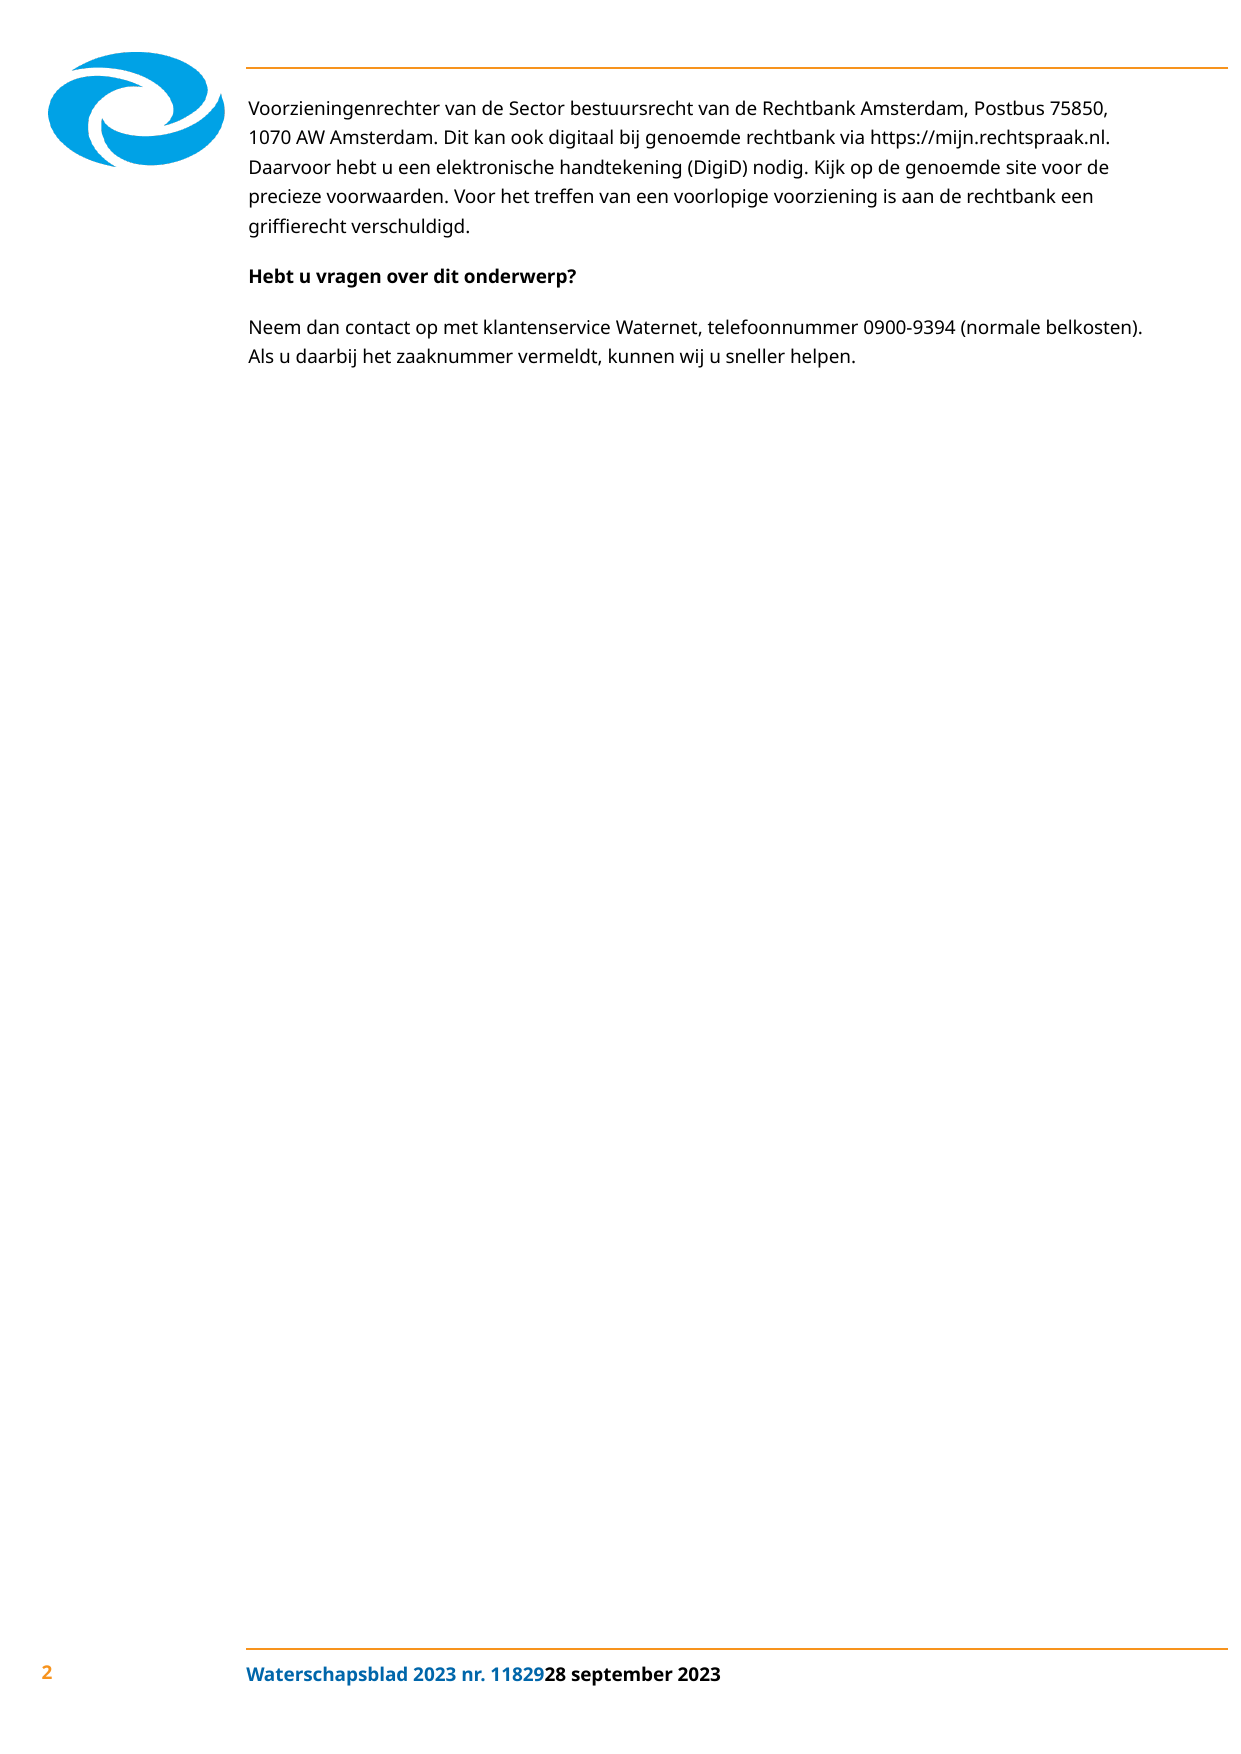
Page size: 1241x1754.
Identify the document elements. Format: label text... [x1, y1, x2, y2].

text Hebt u vragen over dit onderwerp? [248, 263, 1152, 289]
text Voorzieningenrechter van de Sector bestuursrecht van de Rechtbank Amsterdam, Postbus 75850, 1070 AW Amsterdam. Dit kan ook digitaal bij genoemde rechtbank via https://mijn.rechtspraak.nl. Daarvoor hebt u een elektronische handtekening (DigiD) nodig. Kijk op de genoemde site voor de precieze voorwaarden. Voor het treffen van een voorlopige voorziening is aan de rechtbank een griffierecht verschuldigd. [248, 95, 1152, 239]
text Neem dan contact op met klantenservice Waternet, telefoonnummer 0900-9394 (normale belkosten). Als u daarbij het zaaknummer vermeldt, kunnen wij u sneller helpen. [248, 314, 1152, 369]
picture [41, 47, 231, 172]
